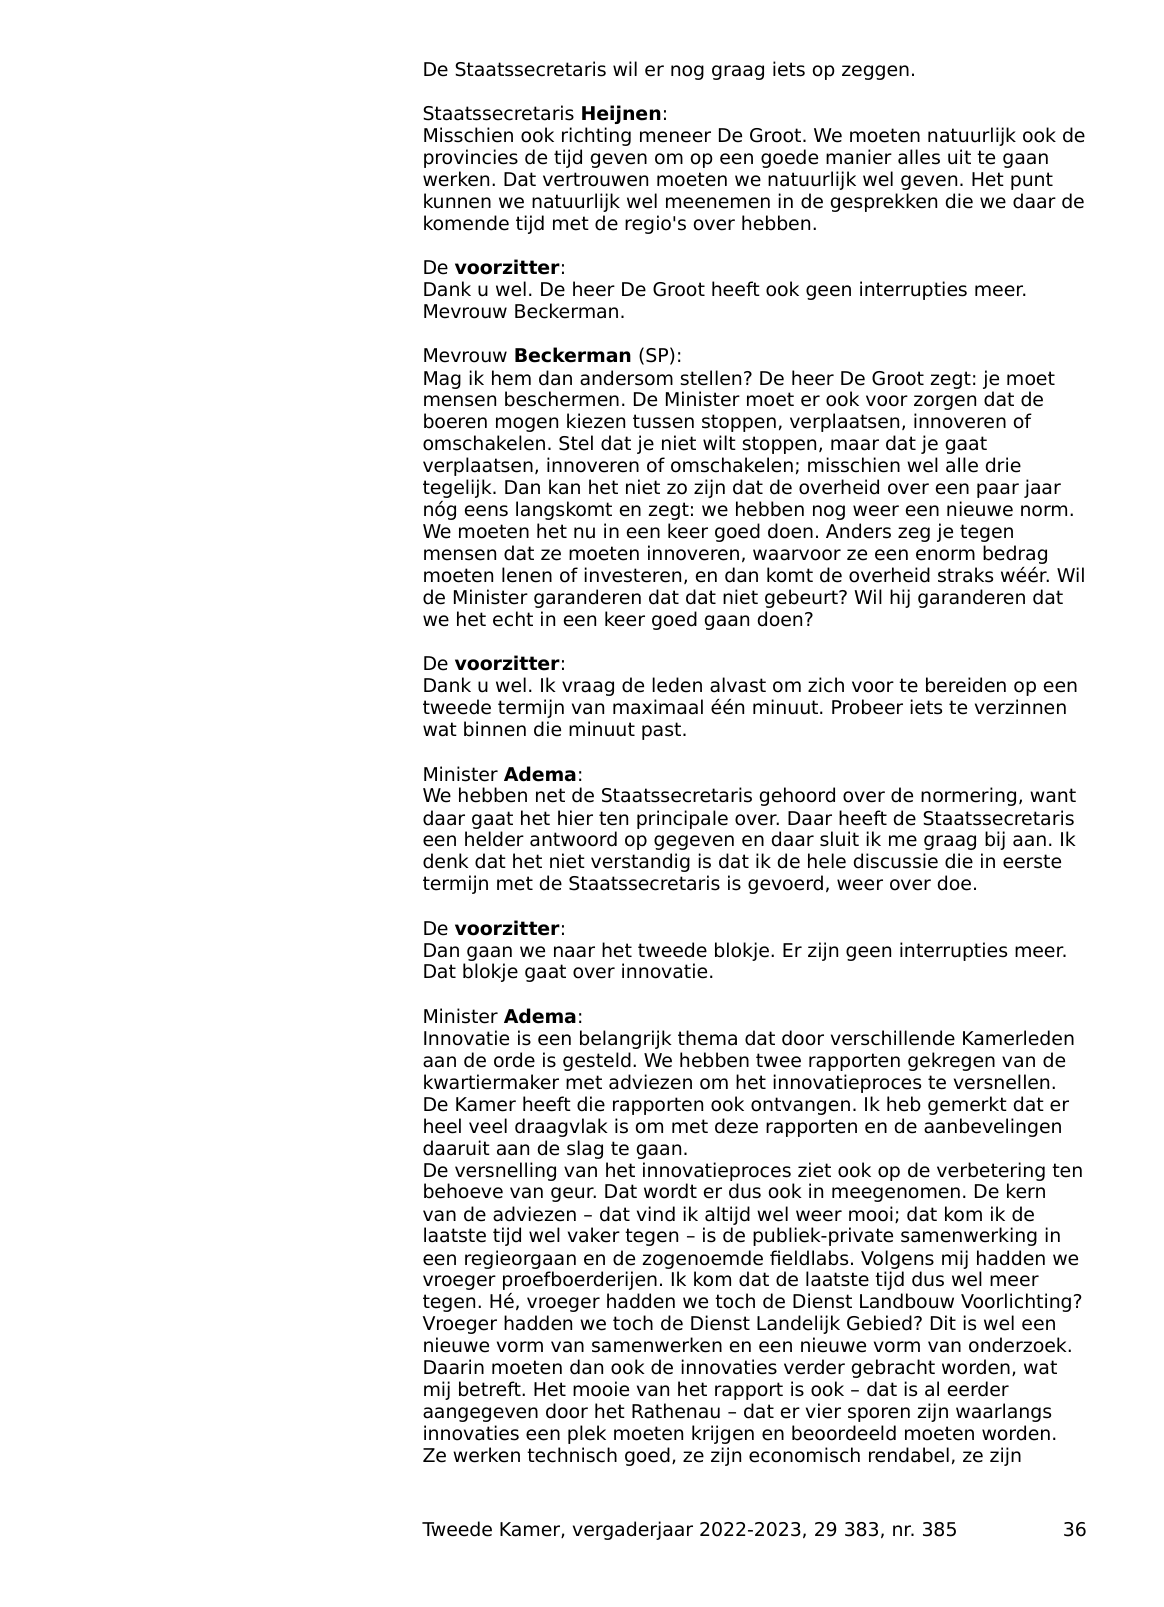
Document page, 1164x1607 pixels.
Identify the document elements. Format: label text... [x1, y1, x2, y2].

text Dan gaan we naar het tweede blokje. Er zijn geen interrupties meer. Dat blokje gaat over innovatie. [422, 939, 1087, 983]
text De Staatssecretaris wil er nog graag iets op zeggen. [422, 59, 1087, 81]
text Dank u wel. Ik vraag de leden alvast om zich voor te bereiden op een tweede termijn van maximaal één minuut. Probeer iets te verzinnen wat binnen die minuut past. [422, 675, 1087, 741]
text Dank u wel. De heer De Groot heeft ook geen interrupties meer. Mevrouw Beckerman. [422, 279, 1087, 323]
text De voorzitter: [422, 917, 1087, 939]
text Misschien ook richting meneer De Groot. We moeten natuurlijk ook de provincies de tijd geven om op een goede manier alles uit te gaan werken. Dat vertrouwen moeten we natuurlijk wel geven. Het punt kunnen we natuurlijk wel meenemen in de gesprekken die we daar de komende tijd met de regio's over hebben. [422, 125, 1087, 235]
text Staatssecretaris Heijnen: [422, 103, 1087, 125]
text Minister Adema: [422, 1006, 1087, 1028]
text Innovatie is een belangrijk thema dat door verschillende Kamerleden aan de orde is gesteld. We hebben twee rapporten gekregen van de kwartiermaker met adviezen om het innovatieproces te versnellen. De Kamer heeft die rapporten ook ontvangen. Ik heb gemerkt dat er heel veel draagvlak is om met deze rapporten en de aanbevelingen daaruit aan de slag te gaan. [422, 1028, 1087, 1159]
text De voorzitter: [422, 653, 1087, 675]
text Mevrouw Beckerman (SP): [422, 345, 1087, 367]
text Minister Adema: [422, 763, 1087, 785]
text De versnelling van het innovatieproces ziet ook op de verbetering ten behoeve van geur. Dat wordt er dus ook in meegenomen. De kern van de adviezen – dat vind ik altijd wel weer mooi; dat kom ik de laatste tijd wel vaker tegen – is de publiek-private samenwerking in een regieorgaan en de zogenoemde fieldlabs. Volgens mij hadden we vroeger proefboerderijen. Ik kom dat de laatste tijd dus wel meer tegen. Hé, vroeger hadden we toch de Dienst Landbouw Voorlichting? Vroeger hadden we toch de Dienst Landelijk Gebied? Dit is wel een nieuwe vorm van samenwerken en een nieuwe vorm van onderzoek. Daarin moeten dan ook de innovaties verder gebracht worden, wat mij betreft. Het mooie van het rapport is ook – dat is al eerder aangegeven door het Rathenau – dat er vier sporen zijn waarlangs innovaties een plek moeten krijgen en beoordeeld moeten worden. Ze werken technisch goed, ze zijn economisch rendabel, ze zijn [422, 1159, 1087, 1467]
text Mag ik hem dan andersom stellen? De heer De Groot zegt: je moet mensen beschermen. De Minister moet er ook voor zorgen dat de boeren mogen kiezen tussen stoppen, verplaatsen, innoveren of omschakelen. Stel dat je niet wilt stoppen, maar dat je gaat verplaatsen, innoveren of omschakelen; misschien wel alle drie tegelijk. Dan kan het niet zo zijn dat de overheid over een paar jaar nóg eens langskomt en zegt: we hebben nog weer een nieuwe norm. We moeten het nu in een keer goed doen. Anders zeg je tegen mensen dat ze moeten innoveren, waarvoor ze een enorm bedrag moeten lenen of investeren, en dan komt de overheid straks wéér. Wil de Minister garanderen dat dat niet gebeurt? Wil hij garanderen dat we het echt in een keer goed gaan doen? [422, 367, 1087, 631]
text De voorzitter: [422, 257, 1087, 279]
text We hebben net de Staatssecretaris gehoord over de normering, want daar gaat het hier ten principale over. Daar heeft de Staatssecretaris een helder antwoord op gegeven en daar sluit ik me graag bij aan. Ik denk dat het niet verstandig is dat ik de hele discussie die in eerste termijn met de Staatssecretaris is gevoerd, weer over doe. [422, 785, 1087, 895]
